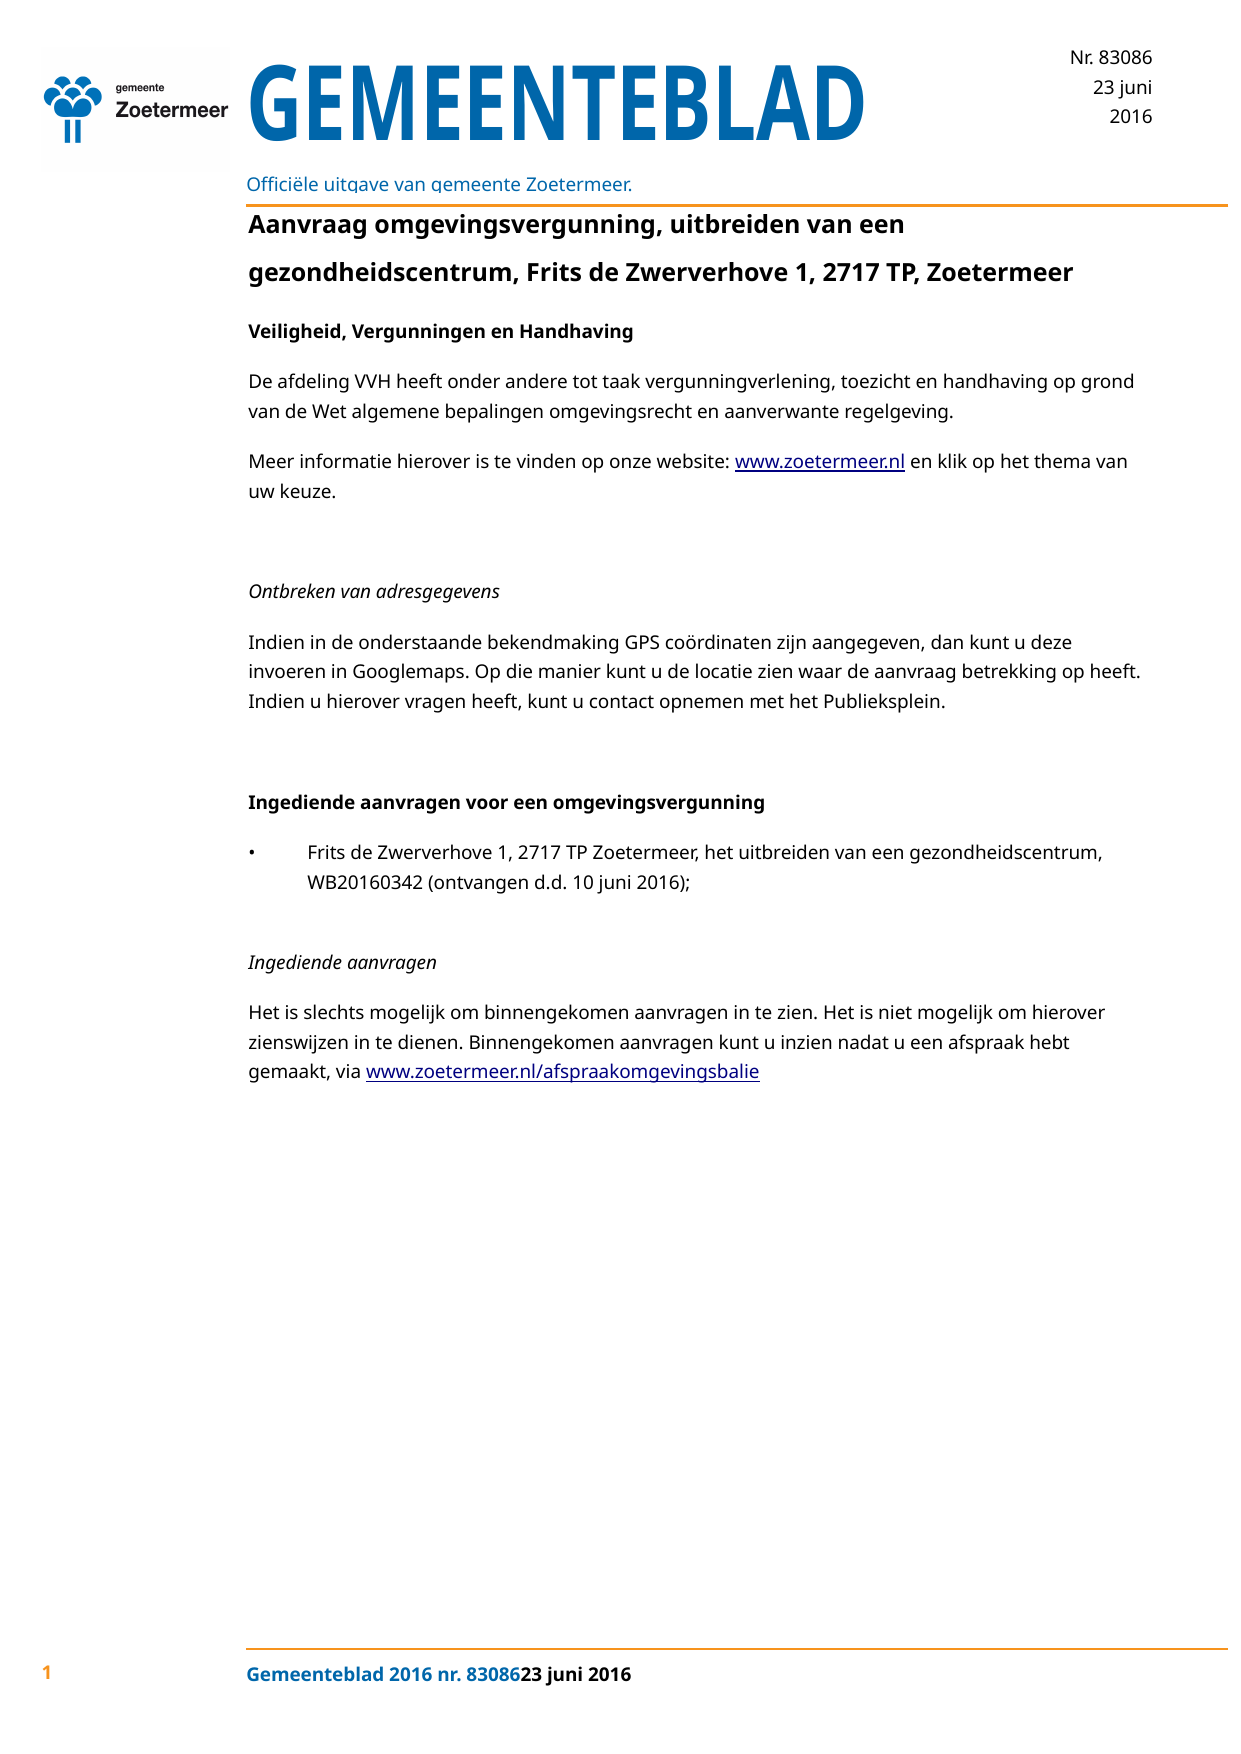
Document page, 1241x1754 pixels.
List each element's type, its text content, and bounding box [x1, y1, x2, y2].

text Aanvraag omgevingsvergunning, uitbreiden van een gezondheidscentrum, Frits de Zwerverhove 1, 2717 TP, Zoetermeer [248, 207, 1152, 288]
text Meer informatie hierover is te vinden op onze website: www.zoetermeer.nl en klik op het thema van uw keuze. [248, 448, 1152, 504]
text De afdeling VVH heeft onder andere tot taak vergunningverlening, toezicht en handhaving op grond van de Wet algemene bepalingen omgevingsrecht en aanverwante regelgeving. [248, 368, 1152, 424]
text Het is slechts mogelijk om binnengekomen aanvragen in te zien. Het is niet mogelijk om hierover zienswijzen in te dienen. Binnengekomen aanvragen kunt u inzien nadat u een afspraak hebt gemaakt, via www.zoetermeer.nl/afspraakomgevingsbalie [248, 999, 1152, 1084]
picture [41, 47, 231, 172]
text Ingediende aanvragen voor een omgevingsvergunning [248, 789, 1152, 815]
text Ontbreken van adresgegevens [248, 579, 1152, 604]
text Veiligheid, Vergunningen en Handhaving [248, 318, 1152, 344]
text Ingediende aanvragen [248, 949, 1152, 975]
list Frits de Zwerverhove 1, 2717 TP Zoetermeer, het uitbreiden van een gezondheidscentrum, WB20160342 (ontvangen d.d. 10 juni 2016); [248, 839, 1152, 895]
text Indien in de onderstaande bekendmaking GPS coördinaten zijn aangegeven, dan kunt u deze invoeren in Googlemaps. Op die manier kunt u de locatie zien waar de aanvraag betrekking op heeft. Indien u hierover vragen heeft, kunt u contact opnemen met het Publieksplein. [248, 629, 1152, 714]
